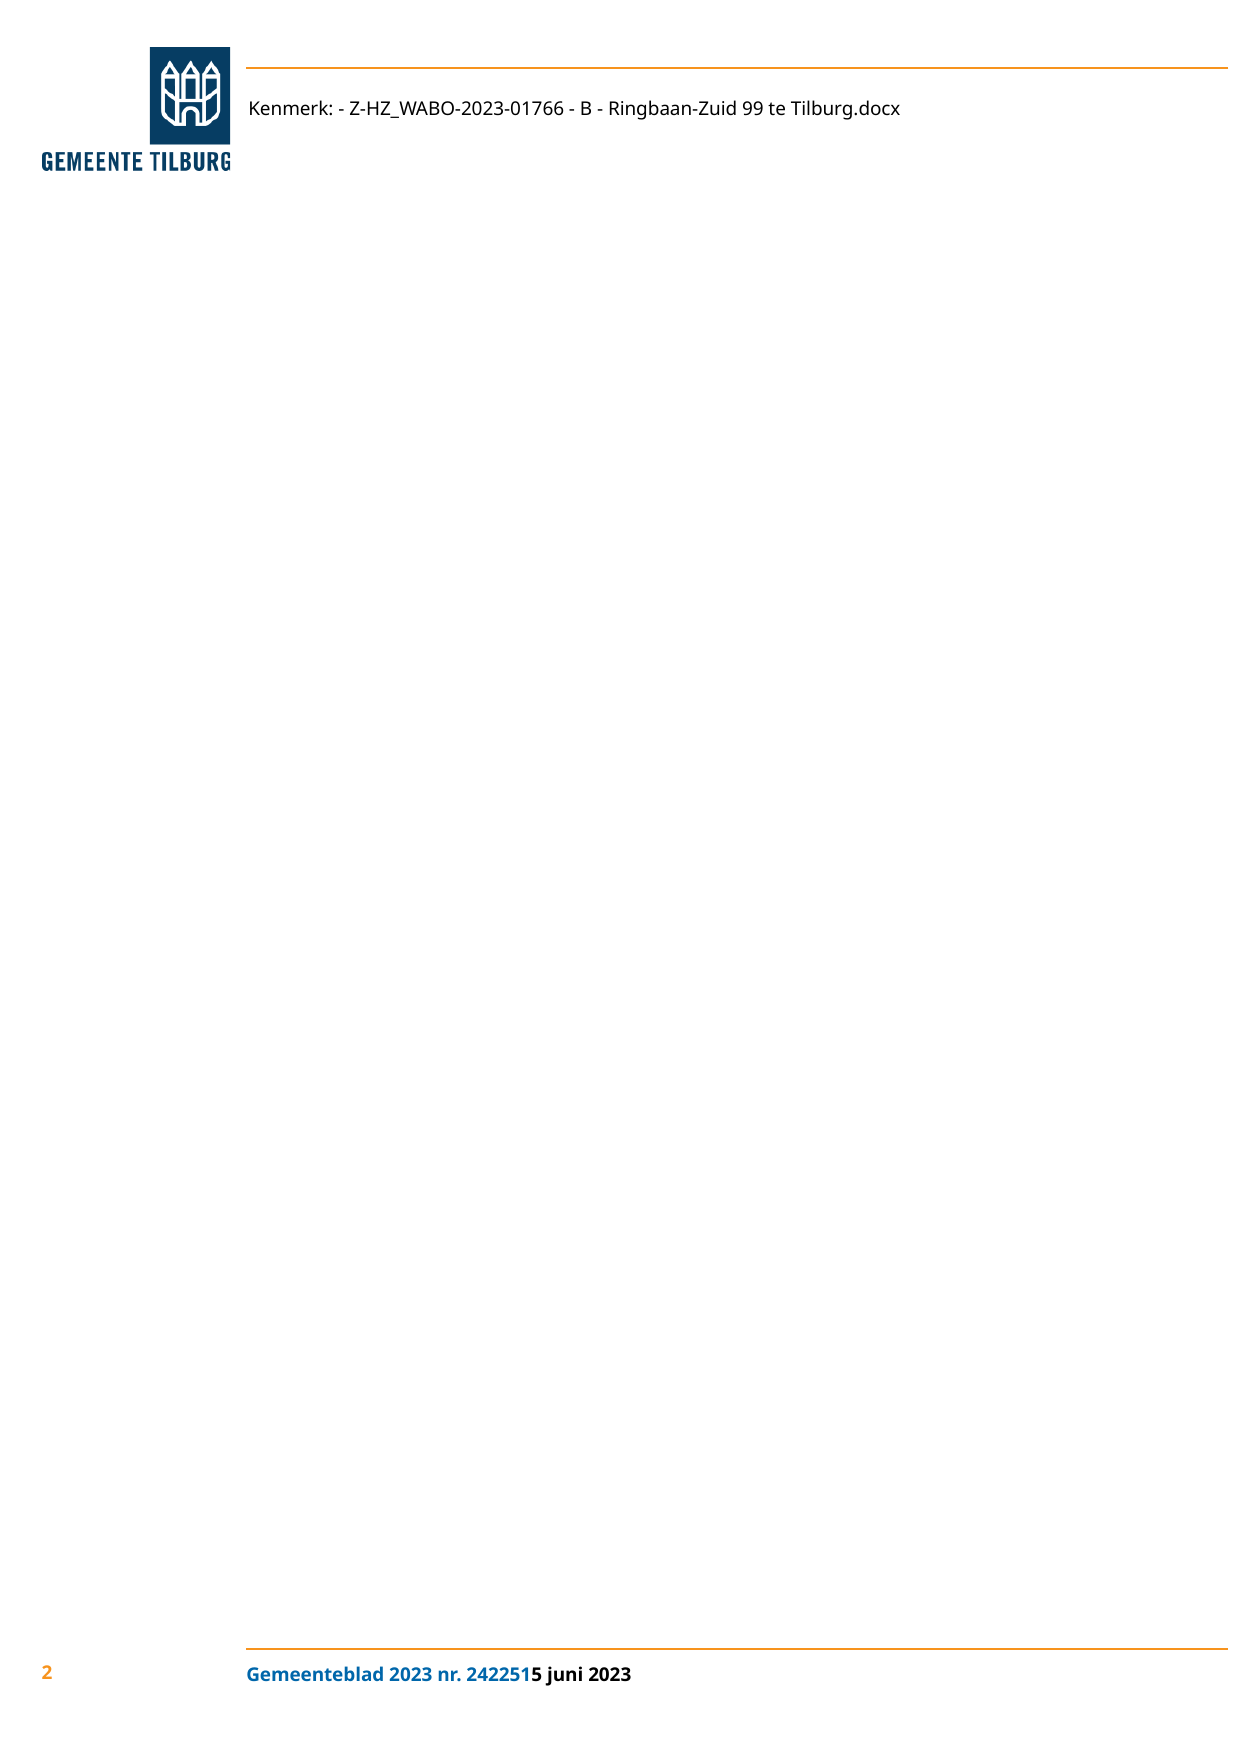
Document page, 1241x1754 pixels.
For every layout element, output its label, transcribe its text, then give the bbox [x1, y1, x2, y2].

text Kenmerk: - Z-HZ_WABO-2023-01766 - B - Ringbaan-Zuid 99 te Tilburg.docx [248, 95, 1152, 121]
picture [41, 47, 231, 172]
